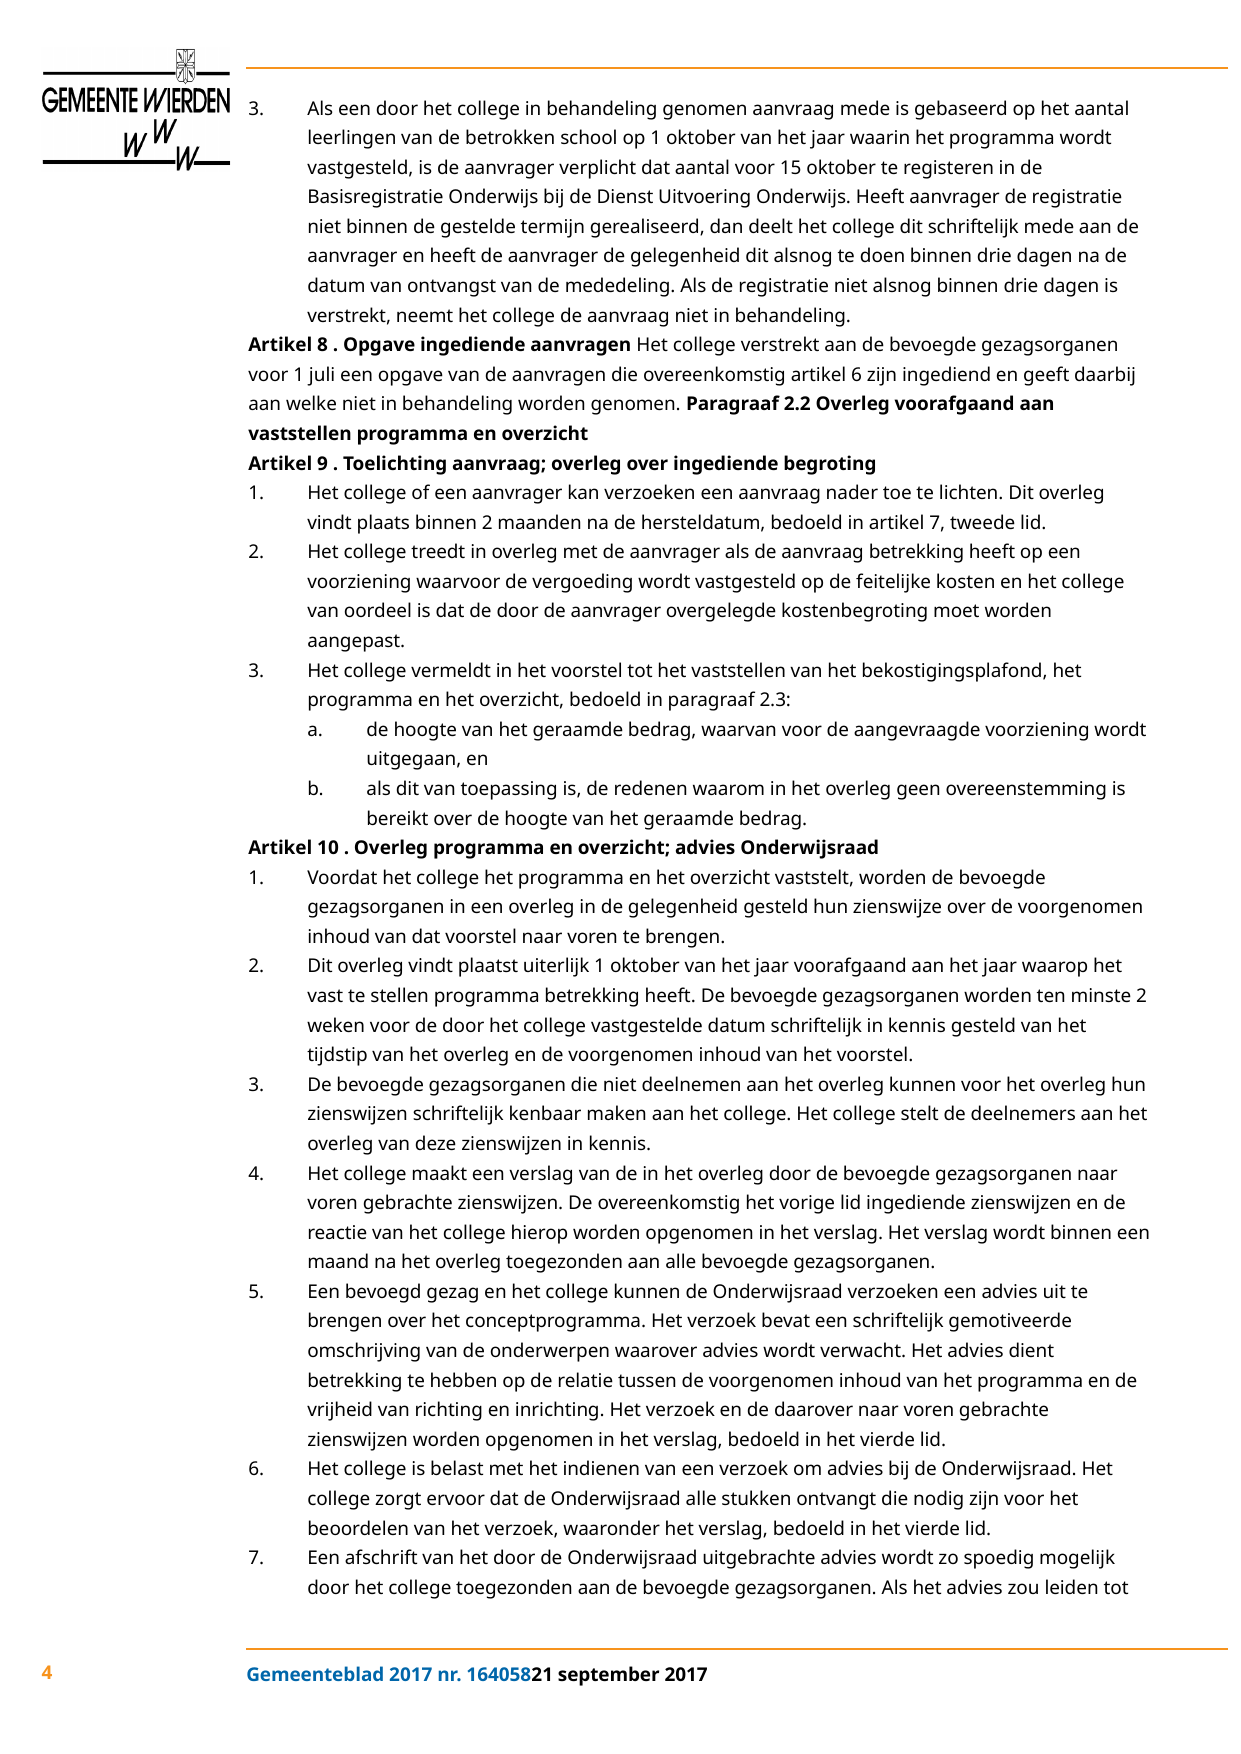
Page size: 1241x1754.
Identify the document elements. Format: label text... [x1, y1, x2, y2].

list Het college treedt in overleg met de aanvrager als de aanvraag betrekking heeft op een voorziening waarvoor de vergoeding wordt vastgesteld op de feitelijke kosten en het college van oordeel is dat de door de aanvrager overgelegde kostenbegroting moet worden aangepast. [248, 538, 1152, 653]
list Het college of een aanvrager kan verzoeken een aanvraag nader toe te lichten. Dit overleg vindt plaats binnen 2 maanden na de hersteldatum, bedoeld in artikel 7, tweede lid. [248, 479, 1152, 535]
list de hoogte van het geraamde bedrag, waarvan voor de aangevraagde voorziening wordt uitgegaan, en [307, 716, 1152, 771]
text Artikel 10 . Overleg programma en overzicht; advies Onderwijsraad [248, 834, 1152, 860]
list Het college maakt een verslag van de in het overleg door de bevoegde gezagsorganen naar voren gebrachte zienswijzen. De overeenkomstig het vorige lid ingediende zienswijzen en de reactie van het college hierop worden opgenomen in het verslag. Het verslag wordt binnen een maand na het overleg toegezonden aan alle bevoegde gezagsorganen. [248, 1160, 1152, 1274]
list Voordat het college het programma en het overzicht vaststelt, worden de bevoegde gezagsorganen in een overleg in de gelegenheid gesteld hun zienswijze over de voorgenomen inhoud van dat voorstel naar voren te brengen. [248, 864, 1152, 949]
list Een afschrift van het door de Onderwijsraad uitgebrachte advies wordt zo spoedig mogelijk door het college toegezonden aan de bevoegde gezagsorganen. Als het advies zou leiden tot [248, 1544, 1152, 1600]
text Artikel 8 . Opgave ingediende aanvragen Het college verstrekt aan de bevoegde gezagsorganen voor 1 juli een opgave van de aanvragen die overeenkomstig artikel 6 zijn ingediend en geeft daarbij aan welke niet in behandeling worden genomen. Paragraaf 2.2 Overleg voorafgaand aan vaststellen programma en overzicht [248, 331, 1152, 446]
list Als een door het college in behandeling genomen aanvraag mede is gebaseerd op het aantal leerlingen van de betrokken school op 1 oktober van het jaar waarin het programma wordt vastgesteld, is de aanvrager verplicht dat aantal voor 15 oktober te registeren in de Basisregistratie Onderwijs bij de Dienst Uitvoering Onderwijs. Heeft aanvrager de registratie niet binnen de gestelde termijn gerealiseerd, dan deelt het college dit schriftelijk mede aan de aanvrager en heeft de aanvrager de gelegenheid dit alsnog te doen binnen drie dagen na de datum van ontvangst van de mededeling. Als de registratie niet alsnog binnen drie dagen is verstrekt, neemt het college de aanvraag niet in behandeling. [248, 95, 1152, 328]
list Een bevoegd gezag en het college kunnen de Onderwijsraad verzoeken een advies uit te brengen over het conceptprogramma. Het verzoek bevat een schriftelijk gemotiveerde omschrijving van de onderwerpen waarover advies wordt verwacht. Het advies dient betrekking te hebben op de relatie tussen de voorgenomen inhoud van het programma en de vrijheid van richting en inrichting. Het verzoek en de daarover naar voren gebrachte zienswijzen worden opgenomen in het verslag, bedoeld in het vierde lid. [248, 1278, 1152, 1452]
list Dit overleg vindt plaatst uiterlijk 1 oktober van het jaar voorafgaand aan het jaar waarop het vast te stellen programma betrekking heeft. De bevoegde gezagsorganen worden ten minste 2 weken voor de door het college vastgestelde datum schriftelijk in kennis gesteld van het tijdstip van het overleg en de voorgenomen inhoud van het voorstel. [248, 953, 1152, 1067]
list Het college is belast met het indienen van een verzoek om advies bij de Onderwijsraad. Het college zorgt ervoor dat de Onderwijsraad alle stukken ontvangt die nodig zijn voor het beoordelen van het verzoek, waaronder het verslag, bedoeld in het vierde lid. [248, 1456, 1152, 1541]
text Artikel 9 . Toelichting aanvraag; overleg over ingediende begroting [248, 450, 1152, 476]
list De bevoegde gezagsorganen die niet deelnemen aan het overleg kunnen voor het overleg hun zienswijzen schriftelijk kenbaar maken aan het college. Het college stelt de deelnemers aan het overleg van deze zienswijzen in kennis. [248, 1071, 1152, 1156]
list als dit van toepassing is, de redenen waarom in het overleg geen overeenstemming is bereikt over de hoogte van het geraamde bedrag. [307, 775, 1152, 831]
picture [41, 47, 231, 172]
list Het college vermeldt in het voorstel tot het vaststellen van het bekostigingsplafond, het programma en het overzicht, bedoeld in paragraaf 2.3: [248, 657, 1152, 712]
